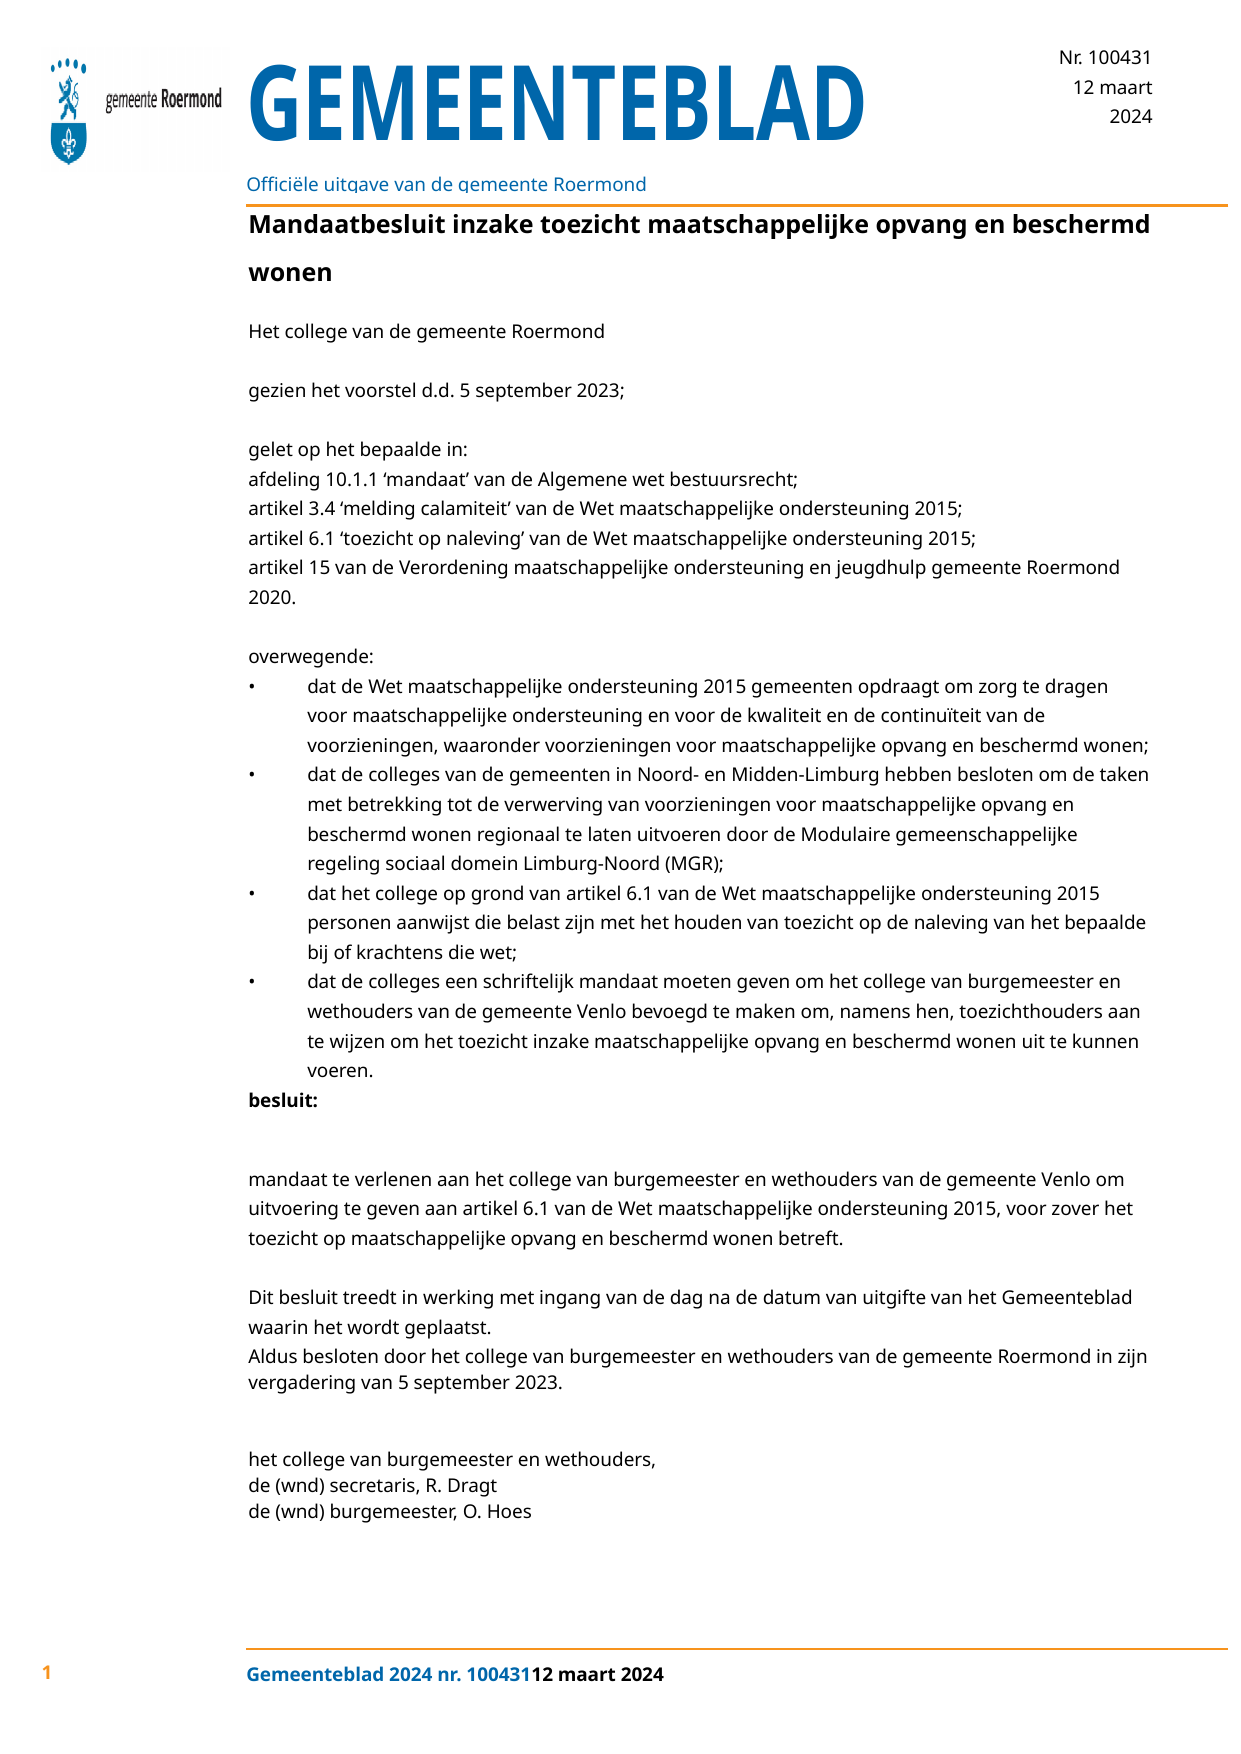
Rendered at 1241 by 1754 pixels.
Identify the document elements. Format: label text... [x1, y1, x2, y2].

text gelet op het bepaalde in: [248, 436, 1152, 462]
text besluit: [248, 1087, 1152, 1113]
list dat het college op grond van artikel 6.1 van de Wet maatschappelijke ondersteuning 2015 personen aanwijst die belast zijn met het houden van toezicht op de naleving van het bepaalde bij of krachtens die wet; [248, 880, 1152, 965]
list dat de Wet maatschappelijke ondersteuning 2015 gemeenten opdraagt om zorg te dragen voor maatschappelijke ondersteuning en voor de kwaliteit en de continuïteit van de voorzieningen, waaronder voorzieningen voor maatschappelijke opvang en beschermd wonen; [248, 673, 1152, 758]
picture [41, 47, 231, 172]
text overwegende: [248, 643, 1152, 669]
list dat de colleges een schriftelijk mandaat moeten geven om het college van burgemeester en wethouders van de gemeente Venlo bevoegd te maken om, namens hen, toezichthouders aan te wijzen om het toezicht inzake maatschappelijke opvang en beschermd wonen uit te kunnen voeren. [248, 969, 1152, 1083]
text Dit besluit treedt in werking met ingang van de dag na de datum van uitgifte van het Gemeenteblad waarin het wordt geplaatst. [248, 1284, 1152, 1339]
text de (wnd) burgemeester, O. Hoes [248, 1498, 1152, 1523]
text Mandaatbesluit inzake toezicht maatschappelijke opvang en beschermd wonen [248, 207, 1152, 288]
text de (wnd) secretaris, R. Dragt [248, 1472, 1152, 1498]
text Het college van de gemeente Roermond [248, 318, 1152, 344]
list dat de colleges van de gemeenten in Noord- en Midden-Limburg hebben besloten om de taken met betrekking tot de verwerving van voorzieningen voor maatschappelijke opvang en beschermd wonen regionaal te laten uitvoeren door de Modulaire gemeenschappelijke regeling sociaal domein Limburg-Noord (MGR); [248, 762, 1152, 876]
text artikel 6.1 ‘toezicht op naleving’ van de Wet maatschappelijke ondersteuning 2015; [248, 525, 1152, 551]
text gezien het voorstel d.d. 5 september 2023; [248, 377, 1152, 403]
text Aldus besloten door het college van burgemeester en wethouders van de gemeente Roermond in zijn vergadering van 5 september 2023. [248, 1343, 1152, 1395]
text mandaat te verlenen aan het college van burgemeester en wethouders van de gemeente Venlo om uitvoering te geven aan artikel 6.1 van de Wet maatschappelijke ondersteuning 2015, voor zover het toezicht op maatschappelijke opvang en beschermd wonen betreft. [248, 1166, 1152, 1251]
text afdeling 10.1.1 ‘mandaat’ van de Algemene wet bestuursrecht; [248, 466, 1152, 492]
text artikel 3.4 ‘melding calamiteit’ van de Wet maatschappelijke ondersteuning 2015; [248, 495, 1152, 521]
text het college van burgemeester en wethouders, [248, 1446, 1152, 1472]
text artikel 15 van de Verordening maatschappelijke ondersteuning en jeugdhulp gemeente Roermond 2020. [248, 554, 1152, 610]
